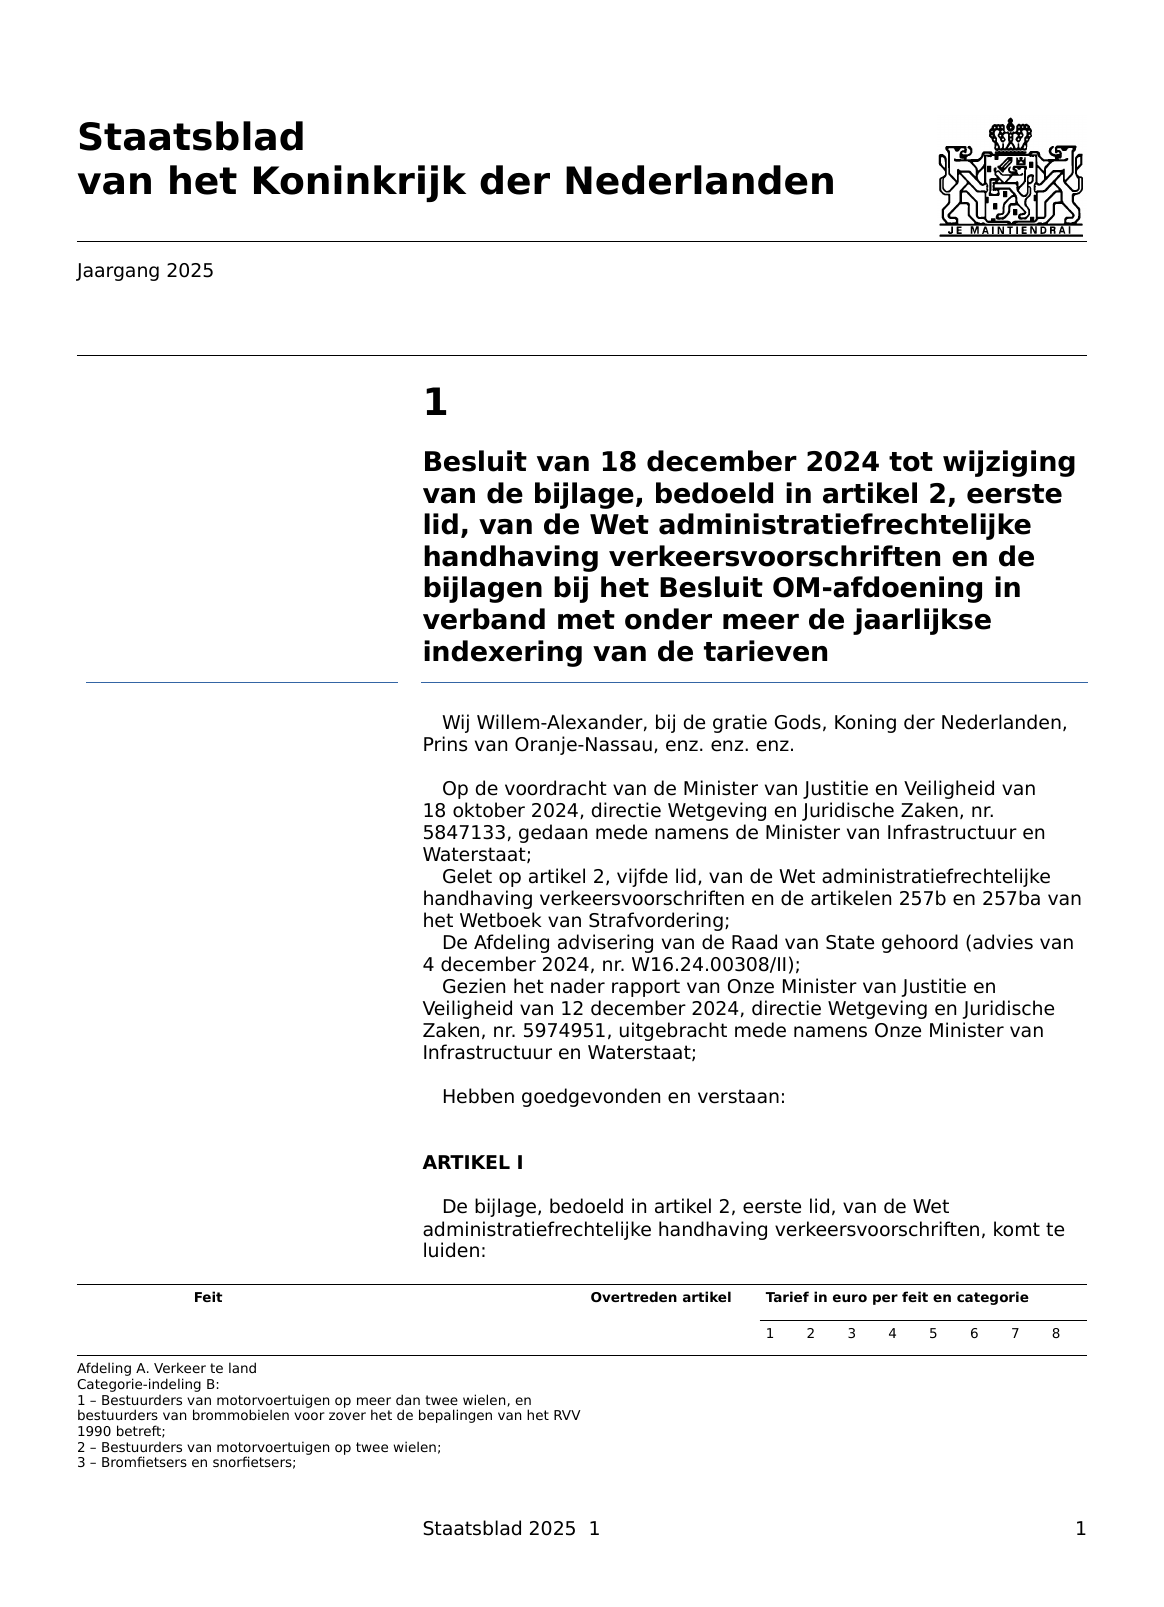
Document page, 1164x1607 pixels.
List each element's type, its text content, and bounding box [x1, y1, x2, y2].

text Op de voordracht van de Minister van Justitie en Veiligheid van 18 oktober 2024, directie Wetgeving en Juridische Zaken, nr. 5847133, gedaan mede namens de Minister van Infrastructuur en Waterstaat; [422, 778, 1087, 866]
table_header Overtreden artikel [585, 1285, 759, 1320]
table_cell Afdeling A. Verkeer te land [77, 1356, 584, 1377]
table_cell [1005, 1455, 1046, 1471]
table_cell [760, 1377, 801, 1392]
table_cell [964, 1377, 1005, 1392]
table_cell 2 [801, 1321, 841, 1355]
table_cell [923, 1356, 964, 1377]
text De Afdeling advisering van de Raad van State gehoord (advies van 4 december 2024, nr. W16.24.00308/II); [422, 932, 1087, 976]
table_cell Jaargang 2025 [77, 242, 1087, 355]
table_cell [841, 1356, 882, 1377]
table_cell [923, 1440, 964, 1455]
table_cell [1046, 1440, 1087, 1455]
table_header [83, 1285, 88, 1320]
table_cell [1046, 1392, 1087, 1439]
table_cell [801, 1455, 841, 1471]
table_cell [1005, 1377, 1046, 1392]
table_cell [801, 1377, 841, 1392]
text Gezien het nader rapport van Onze Minister van Justitie en Veiligheid van 12 december 2024, directie Wetgeving en Juridische Zaken, nr. 5974951, uitgebracht mede namens Onze Minister van Infrastructuur en Waterstaat; [422, 976, 1087, 1064]
table_header [77, 1285, 82, 1320]
table_cell [77, 1320, 82, 1355]
table_cell [964, 1392, 1005, 1439]
subtitle 1 [422, 381, 1087, 424]
table_cell [841, 1455, 882, 1471]
table_cell Categorie-indeling B: [77, 1377, 584, 1392]
table_cell [1005, 1356, 1046, 1377]
table_cell [585, 1455, 759, 1471]
table_cell [188, 1320, 584, 1355]
table_header [147, 1285, 182, 1320]
table_cell 5 [923, 1321, 964, 1355]
table_cell [882, 1455, 923, 1471]
table_cell 1 [760, 1321, 801, 1355]
table_cell [760, 1356, 801, 1377]
table_cell [182, 1320, 188, 1355]
text Wij Willem-Alexander, bij de gratie Gods, Koning der Nederlanden, Prins van Oranje-Nassau, enz. enz. enz. [422, 712, 1087, 756]
table_cell [1005, 1440, 1046, 1455]
table_cell [882, 1392, 923, 1439]
table_header [182, 1285, 188, 1320]
table_header [112, 1285, 147, 1320]
table_cell 2 – Bestuurders van motorvoertuigen op twee wielen; [77, 1440, 584, 1455]
table_header [886, 100, 1087, 241]
table_cell [88, 1320, 112, 1355]
table_cell 1 – Bestuurders van motorvoertuigen op meer dan twee wielen, en bestuurders van brommobielen voor zover het de bepalingen van het RVV 1990 betreft; [77, 1392, 584, 1439]
table_cell [923, 1392, 964, 1439]
table_cell 6 [964, 1321, 1005, 1355]
table_cell 3 [841, 1321, 882, 1355]
text Gelet op artikel 2, vijfde lid, van de Wet administratiefrechtelijke handhaving verkeersvoorschriften en de artikelen 257b en 257ba van het Wetboek van Strafvordering; [422, 866, 1087, 932]
table_cell [1046, 1356, 1087, 1377]
table_cell [841, 1440, 882, 1455]
text Besluit van 18 december 2024 tot wijziging van de bijlage, bedoeld in artikel 2, eerste lid, van de Wet administratiefrechtelijke handhaving verkeersvoorschriften en de bijlagen bij het Besluit OM-afdoening in verband met onder meer de jaarlijkse indexering van de tarieven [422, 447, 1087, 667]
table_cell [801, 1440, 841, 1455]
table_cell [801, 1392, 841, 1439]
table_cell [1005, 1392, 1046, 1439]
table_cell [112, 1320, 147, 1355]
table_cell [585, 1377, 759, 1392]
table_header Staatsblad van het Koninkrijk der Nederlanden [77, 100, 886, 241]
text De bijlage, bedoeld in artikel 2, eerste lid, van de Wet administratiefrechtelijke handhaving verkeersvoorschriften, komt te luiden: [422, 1196, 1087, 1262]
table_cell [923, 1455, 964, 1471]
table_cell [882, 1377, 923, 1392]
table_header Tarief in euro per feit en categorie [760, 1285, 1087, 1320]
table_cell [882, 1356, 923, 1377]
picture [936, 115, 1087, 240]
table_cell [83, 1320, 88, 1355]
table_header Feit [188, 1285, 584, 1320]
table_cell [841, 1392, 882, 1439]
table_cell [964, 1440, 1005, 1455]
table_header [88, 1285, 112, 1320]
table_cell [760, 1440, 801, 1455]
table_cell [964, 1356, 1005, 1377]
table_cell [882, 1440, 923, 1455]
table_cell [585, 1356, 759, 1377]
text Hebben goedgevonden en verstaan: [422, 1086, 1087, 1108]
table_cell [841, 1377, 882, 1392]
table_cell [801, 1356, 841, 1377]
table_cell 7 [1005, 1321, 1046, 1355]
table_cell [964, 1455, 1005, 1471]
table_cell [585, 1320, 759, 1355]
table_cell [585, 1440, 759, 1455]
table_cell [760, 1455, 801, 1471]
subtitle ARTIKEL I [422, 1152, 1087, 1174]
table_cell [147, 1320, 182, 1355]
table_cell 4 [882, 1321, 923, 1355]
table_cell 8 [1046, 1321, 1087, 1355]
table_cell [923, 1377, 964, 1392]
table_cell [760, 1392, 801, 1439]
table_cell [1046, 1377, 1087, 1392]
table_cell [1046, 1455, 1087, 1471]
table_cell 3 – Bromfietsers en snorfietsers; [77, 1455, 584, 1471]
table_cell [585, 1392, 759, 1439]
